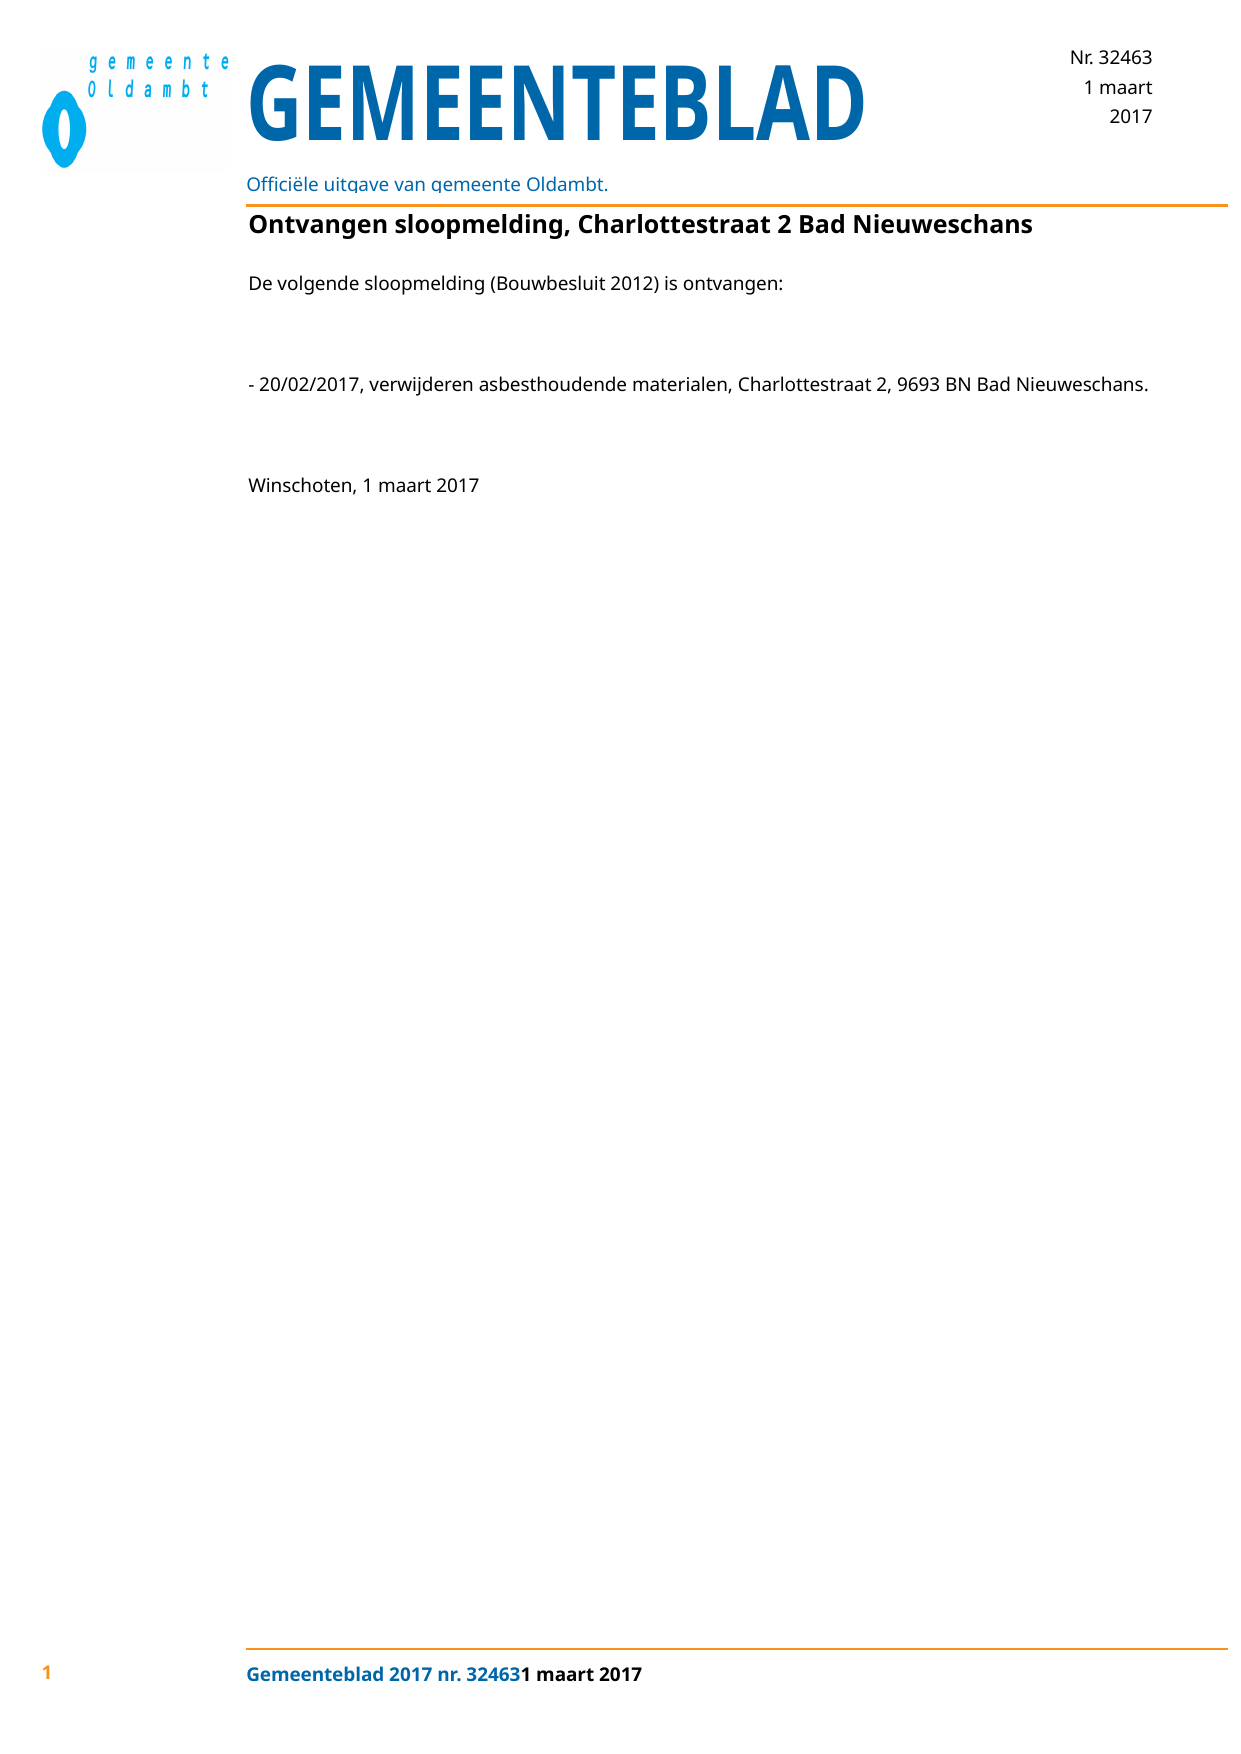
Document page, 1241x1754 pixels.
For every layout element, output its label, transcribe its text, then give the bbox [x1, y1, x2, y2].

picture [41, 47, 231, 172]
text De volgende sloopmelding (Bouwbesluit 2012) is ontvangen: [248, 270, 1152, 296]
text Winschoten, 1 maart 2017 [248, 472, 1152, 498]
text - 20/02/2017, verwijderen asbesthoudende materialen, Charlottestraat 2, 9693 BN Bad Nieuweschans. [248, 371, 1152, 397]
text Ontvangen sloopmelding, Charlottestraat 2 Bad Nieuweschans [248, 207, 1152, 241]
